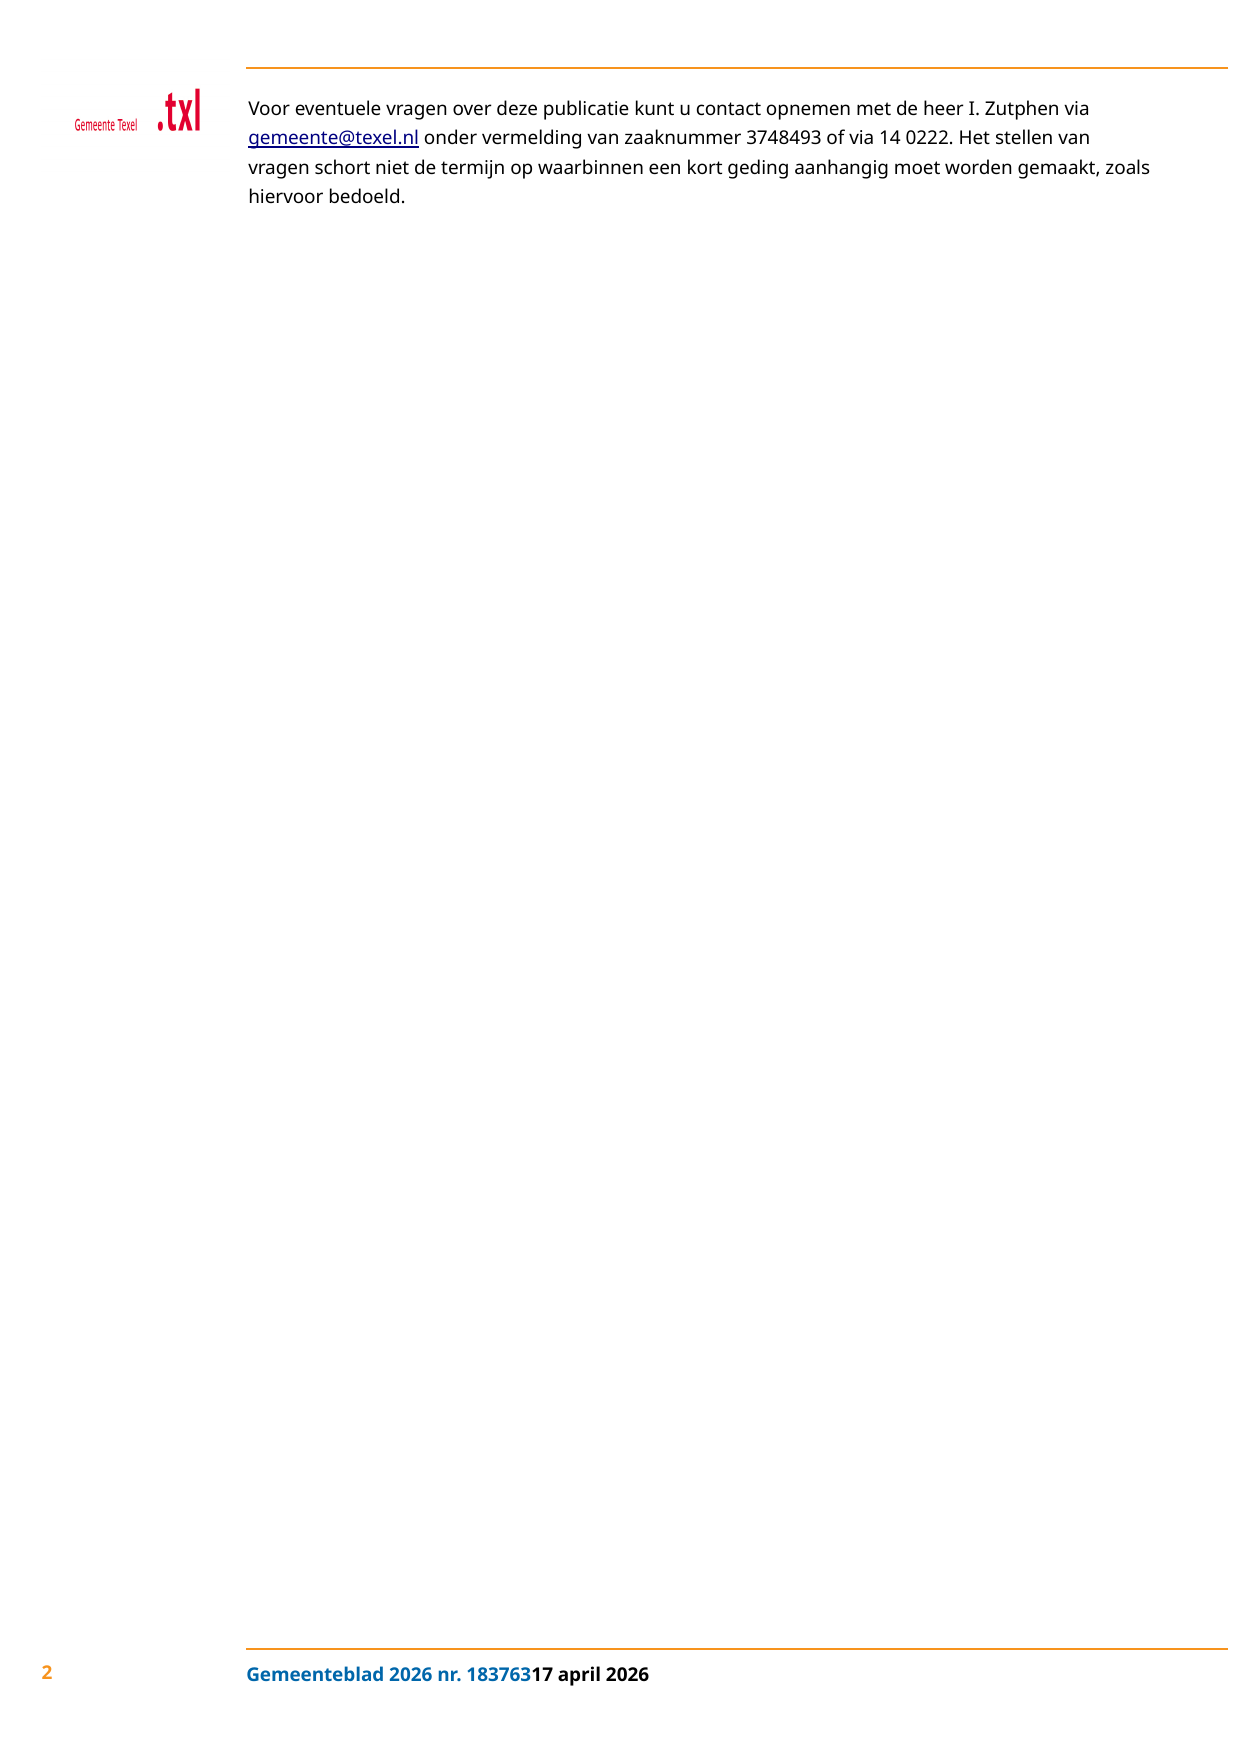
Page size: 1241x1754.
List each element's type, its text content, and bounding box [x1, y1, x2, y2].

picture [41, 47, 231, 172]
text Voor eventuele vragen over deze publicatie kunt u contact opnemen met de heer I. Zutphen via gemeente@texel.nl onder vermelding van zaaknummer 3748493 of via 14 0222. Het stellen van vragen schort niet de termijn op waarbinnen een kort geding aanhangig moet worden gemaakt, zoals hiervoor bedoeld. [248, 95, 1152, 209]
